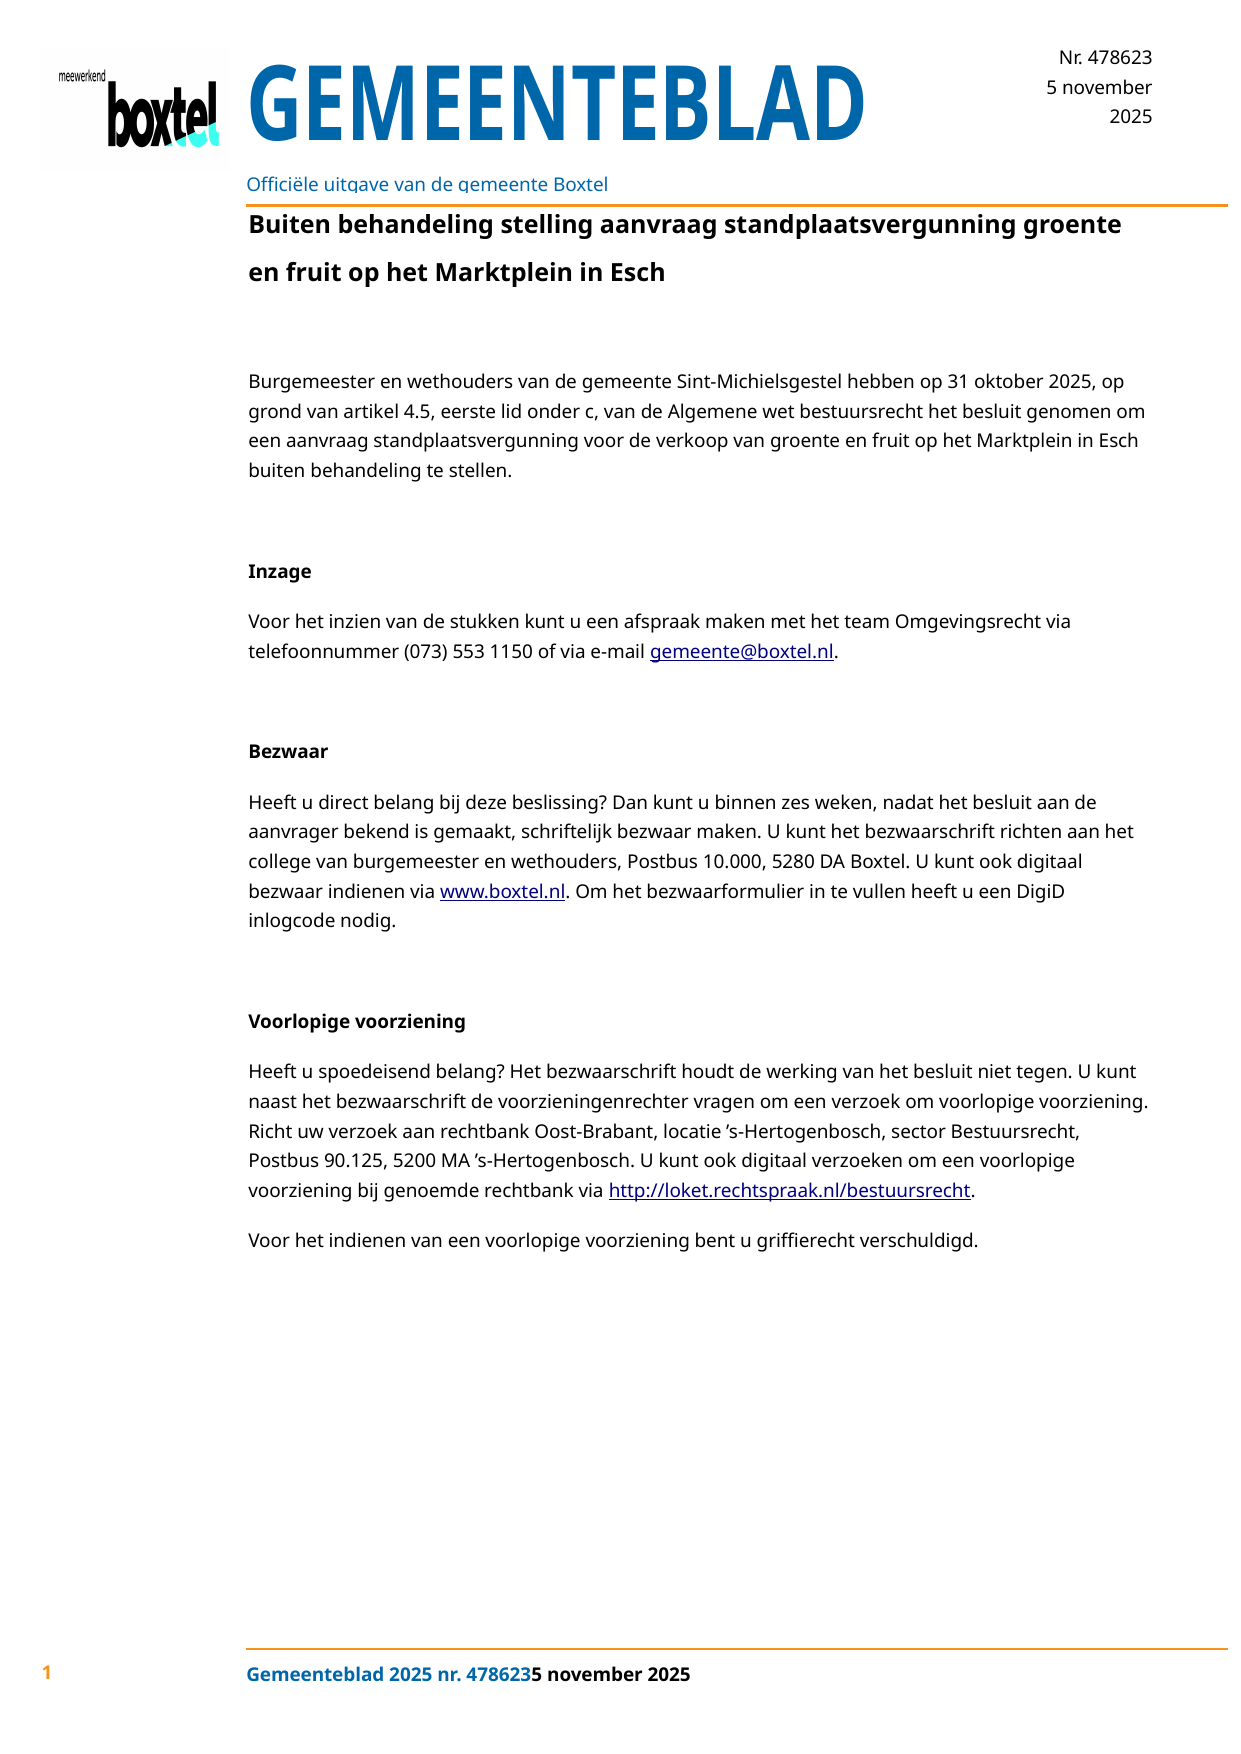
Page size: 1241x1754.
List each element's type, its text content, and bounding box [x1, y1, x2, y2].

text Buiten behandeling stelling aanvraag standplaatsvergunning groente en fruit op het Marktplein in Esch [248, 207, 1152, 288]
text Heeft u direct belang bij deze beslissing? Dan kunt u binnen zes weken, nadat het besluit aan de aanvrager bekend is gemaakt, schriftelijk bezwaar maken. U kunt het bezwaarschrift richten aan het college van burgemeester en wethouders, Postbus 10.000, 5280 DA Boxtel. U kunt ook digitaal bezwaar indienen via www.boxtel.nl. Om het bezwaarformulier in te vullen heeft u een DigiD inlogcode nodig. [248, 789, 1152, 933]
text Voor het inzien van de stukken kunt u een afspraak maken met het team Omgevingsrecht via telefoonnummer (073) 553 1150 of via e-mail gemeente@boxtel.nl. [248, 608, 1152, 664]
text Inzage [248, 558, 1152, 584]
text Voorlopige voorziening [248, 1008, 1152, 1034]
text Heeft u spoedeisend belang? Het bezwaarschrift houdt de werking van het besluit niet tegen. U kunt naast het bezwaarschrift de voorzieningenrechter vragen om een verzoek om voorlopige voorziening. Richt uw verzoek aan rechtbank Oost-Brabant, locatie ’s-Hertogenbosch, sector Bestuursrecht, Postbus 90.125, 5200 MA ’s-Hertogenbosch. U kunt ook digitaal verzoeken om een voorlopige voorziening bij genoemde rechtbank via http://loket.rechtspraak.nl/bestuursrecht. [248, 1059, 1152, 1203]
text Voor het indienen van een voorlopige voorziening bent u griffierecht verschuldigd. [248, 1227, 1152, 1253]
text Burgemeester en wethouders van de gemeente Sint-Michielsgestel hebben op 31 oktober 2025, op grond van artikel 4.5, eerste lid onder c, van de Algemene wet bestuursrecht het besluit genomen om een aanvraag standplaatsvergunning voor de verkoop van groente en fruit op het Marktplein in Esch buiten behandeling te stellen. [248, 368, 1152, 483]
picture [41, 47, 231, 172]
text Bezwaar [248, 739, 1152, 764]
